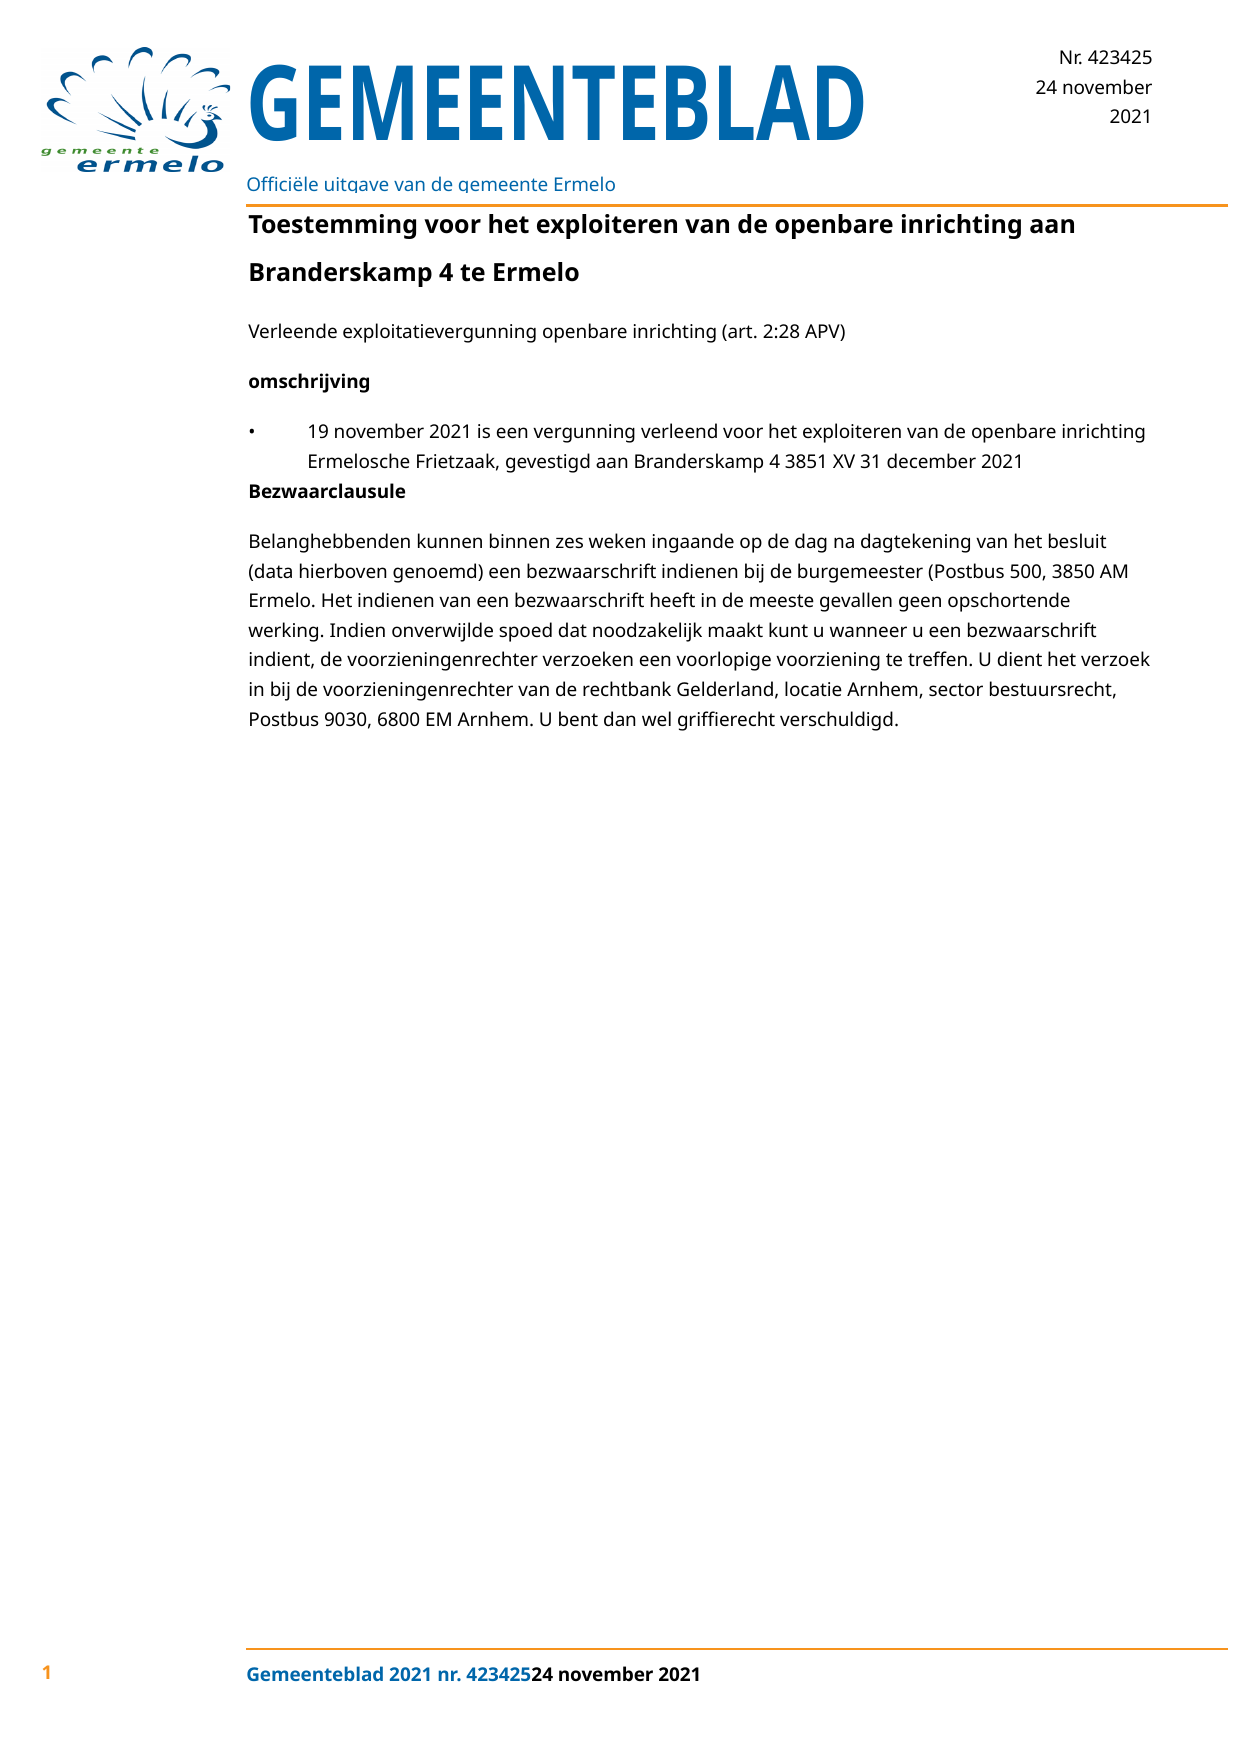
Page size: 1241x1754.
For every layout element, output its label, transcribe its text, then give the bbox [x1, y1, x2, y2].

text Verleende exploitatievergunning openbare inrichting (art. 2:28 APV) [248, 318, 1152, 344]
text Belanghebbenden kunnen binnen zes weken ingaande op de dag na dagtekening van het besluit (data hierboven genoemd) een bezwaarschrift indienen bij de burgemeester (Postbus 500, 3850 AM Ermelo. Het indienen van een bezwaarschrift heeft in de meeste gevallen geen opschortende werking. Indien onverwijlde spoed dat noodzakelijk maakt kunt u wanneer u een bezwaarschrift indient, de voorzieningenrechter verzoeken een voorlopige voorziening te treffen. U dient het verzoek in bij de voorzieningenrechter van de rechtbank Gelderland, locatie Arnhem, sector bestuursrecht, Postbus 9030, 6800 EM Arnhem. U bent dan wel griffierecht verschuldigd. [248, 528, 1152, 732]
picture [41, 47, 231, 172]
text Bezwaarclausule [248, 478, 1152, 504]
text Toestemming voor het exploiteren van de openbare inrichting aan Branderskamp 4 te Ermelo [248, 207, 1152, 288]
list 19 november 2021 is een vergunning verleend voor het exploiteren van de openbare inrichting Ermelosche Frietzaak, gevestigd aan Branderskamp 4 3851 XV 31 december 2021 [248, 419, 1152, 474]
text omschrijving [248, 368, 1152, 394]
